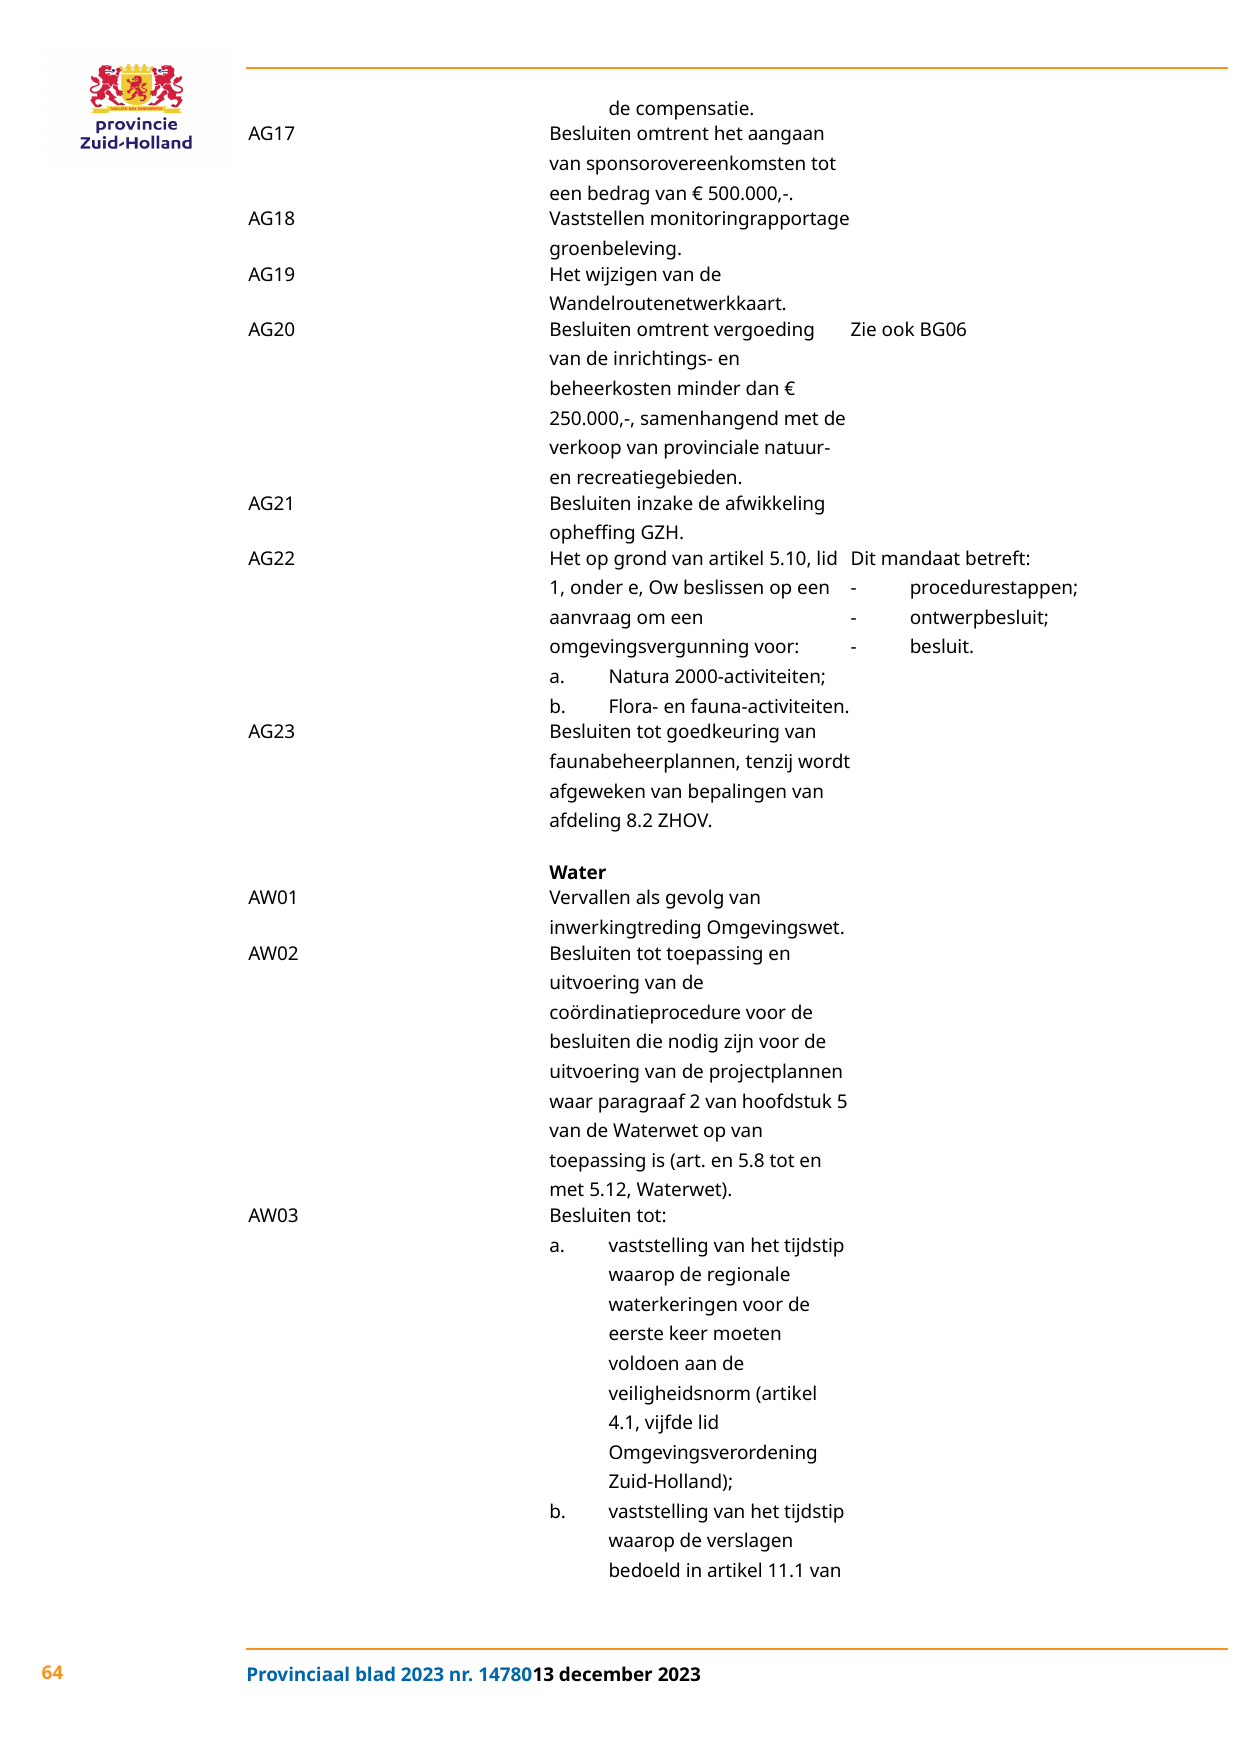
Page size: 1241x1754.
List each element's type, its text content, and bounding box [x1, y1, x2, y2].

picture [41, 47, 231, 172]
table_cell AW02 [248, 940, 549, 1202]
table_cell Vervallen als gevolg van inwerkingtreding Omgevingswet. [549, 885, 850, 940]
table_cell [850, 205, 1152, 261]
table_cell AW01 [248, 885, 549, 940]
table_cell Besluiten inzake de afwikkeling opheffing GZH. [549, 490, 850, 545]
table_cell AG21 [248, 490, 549, 545]
table_cell [248, 833, 549, 859]
table_cell AG22 [248, 545, 549, 719]
table_cell Besluiten omtrent het aangaan van sponsorovereenkomsten tot een bedrag van € 500.000,-. [549, 121, 850, 205]
table_cell de compensatie. [549, 95, 850, 121]
table_cell [248, 95, 549, 121]
table_cell [850, 121, 1152, 205]
table_cell [850, 833, 1152, 859]
table_cell [549, 833, 850, 859]
table_cell Zie ook BG06 [850, 316, 1152, 490]
table_cell Dit mandaat betreft: procedurestappen; ontwerpbesluit; besluit. [850, 545, 1152, 719]
table_cell AG19 [248, 261, 549, 316]
table_cell Vaststellen monitoringrapportage groenbeleving. [549, 205, 850, 261]
table_cell Het wijzigen van de Wandelroutenetwerkkaart. [549, 261, 850, 316]
table_cell Besluiten tot goedkeuring van faunabeheerplannen, tenzij wordt afgeweken van bepalingen van afdeling 8.2 ZHOV. [549, 719, 850, 833]
table_cell [850, 940, 1152, 1202]
table_cell Besluiten tot: vaststelling van het tijdstip waarop de regionale waterkeringen voor de eerste keer moeten voldoen aan de veiligheidsnorm (artikel 4.1, vijfde lid Omgevingsverordening Zuid-Holland); vaststelling van het tijdstip waarop de verslagen bedoeld in artikel 11.1 van [549, 1202, 850, 1583]
table_cell AG23 [248, 719, 549, 833]
table_cell AW03 [248, 1202, 549, 1583]
table_cell AG17 [248, 121, 549, 205]
table_cell Besluiten omtrent vergoeding van de inrichtings- en beheerkosten minder dan € 250.000,-, samenhangend met de verkoop van provinciale natuur- en recreatiegebieden. [549, 316, 850, 490]
table_cell [850, 719, 1152, 833]
table_cell [850, 490, 1152, 545]
table_cell Water [549, 859, 850, 884]
table_cell [850, 885, 1152, 940]
table_cell AG18 [248, 205, 549, 261]
table_cell [850, 1202, 1152, 1583]
table_cell Het op grond van artikel 5.10, lid 1, onder e, Ow beslissen op een aanvraag om een omgevingsvergunning voor: Natura 2000-activiteiten; Flora- en fauna-activiteiten. [549, 545, 850, 719]
table_cell [248, 859, 549, 884]
table_cell AG20 [248, 316, 549, 490]
table_cell [850, 859, 1152, 884]
table_cell [850, 95, 1152, 121]
table_cell [850, 261, 1152, 316]
table_cell Besluiten tot toepassing en uitvoering van de coördinatieprocedure voor de besluiten die nodig zijn voor de uitvoering van de projectplannen waar paragraaf 2 van hoofdstuk 5 van de Waterwet op van toepassing is (art. en 5.8 tot en met 5.12, Waterwet). [549, 940, 850, 1202]
